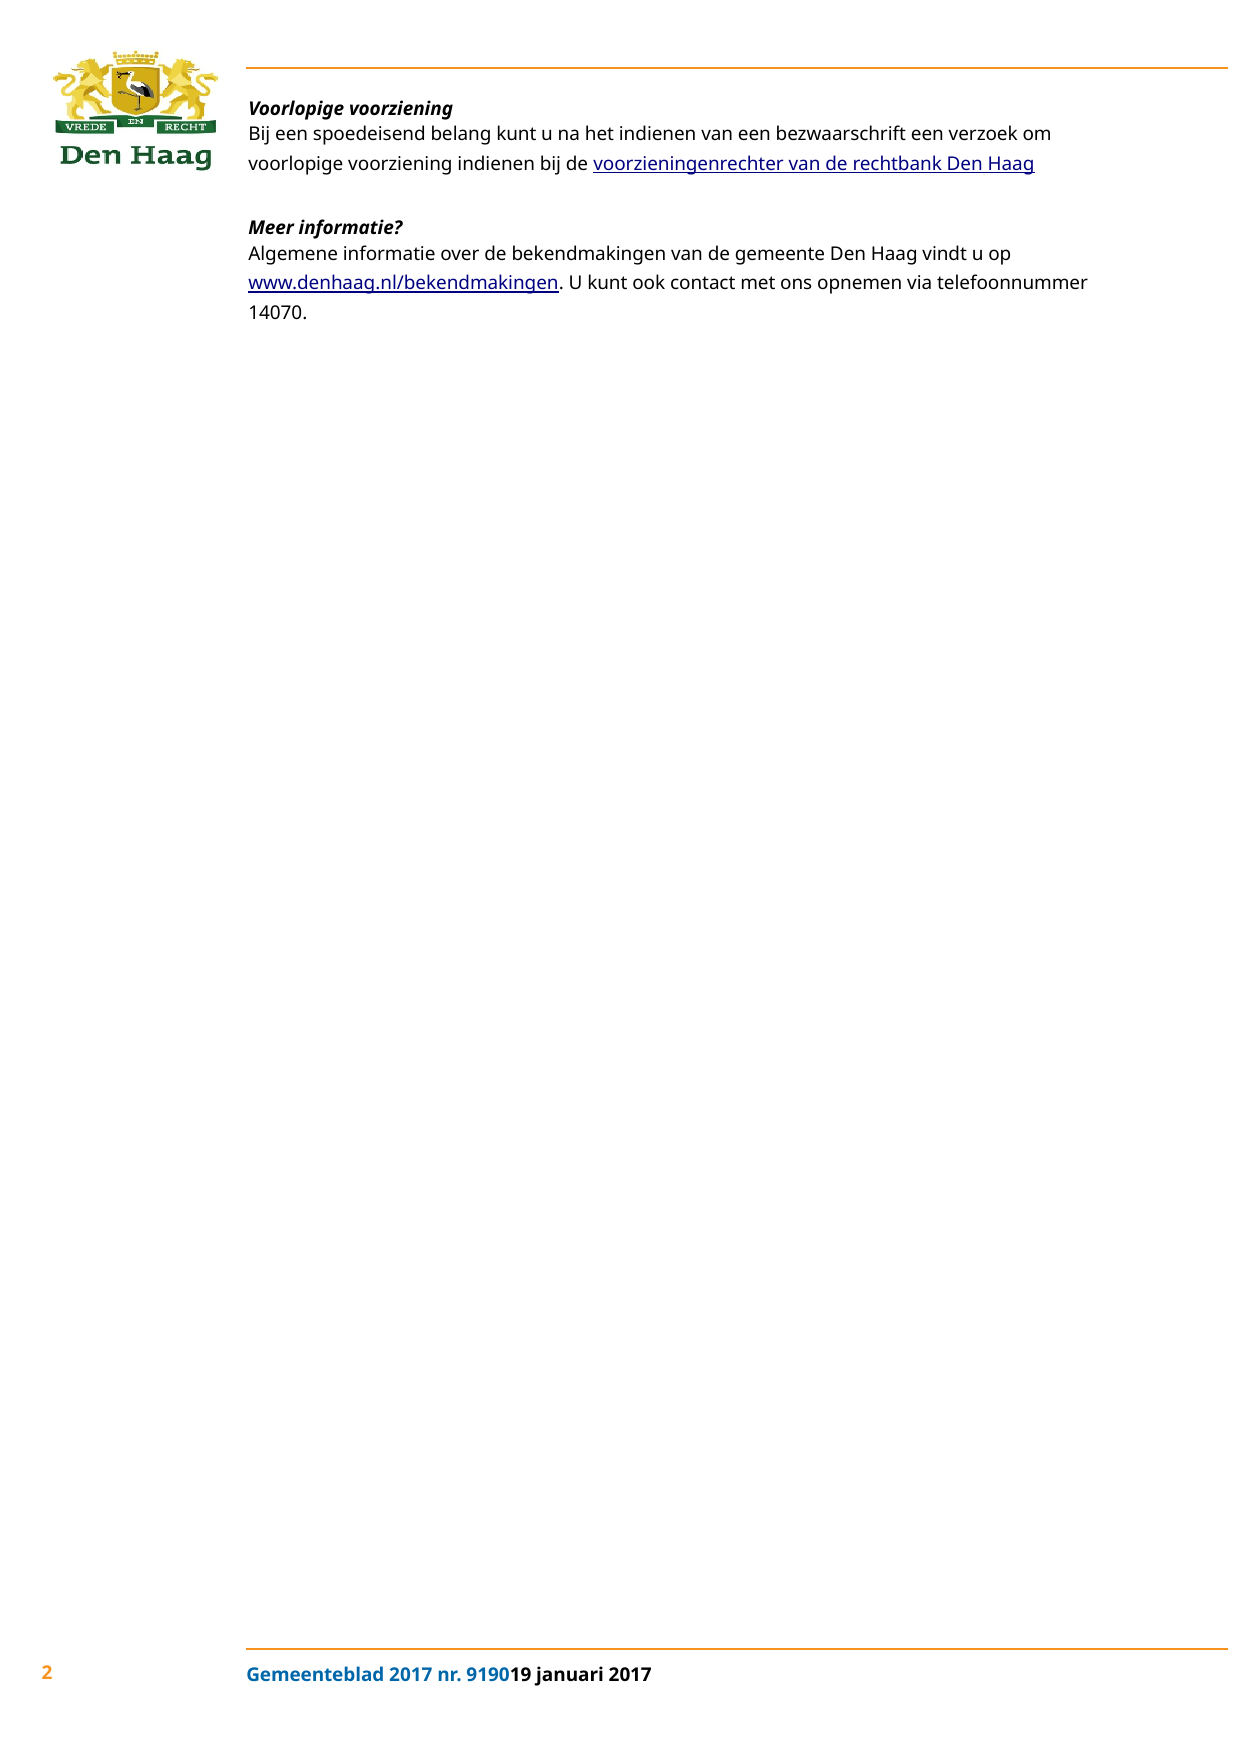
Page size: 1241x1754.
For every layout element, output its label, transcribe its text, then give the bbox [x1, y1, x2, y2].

text Algemene informatie over de bekendmakingen van de gemeente Den Haag vindt u op www.denhaag.nl/bekendmakingen. U kunt ook contact met ons opnemen via telefoonnummer 14070. [248, 240, 1152, 325]
text Bij een spoedeisend belang kunt u na het indienen van een bezwaarschrift een verzoek om voorlopige voorziening indienen bij de voorzieningenrechter van de rechtbank Den Haag [248, 121, 1152, 176]
text Meer informatie? [248, 214, 1152, 240]
picture [41, 47, 231, 172]
text Voorlopige voorziening [248, 95, 1152, 121]
